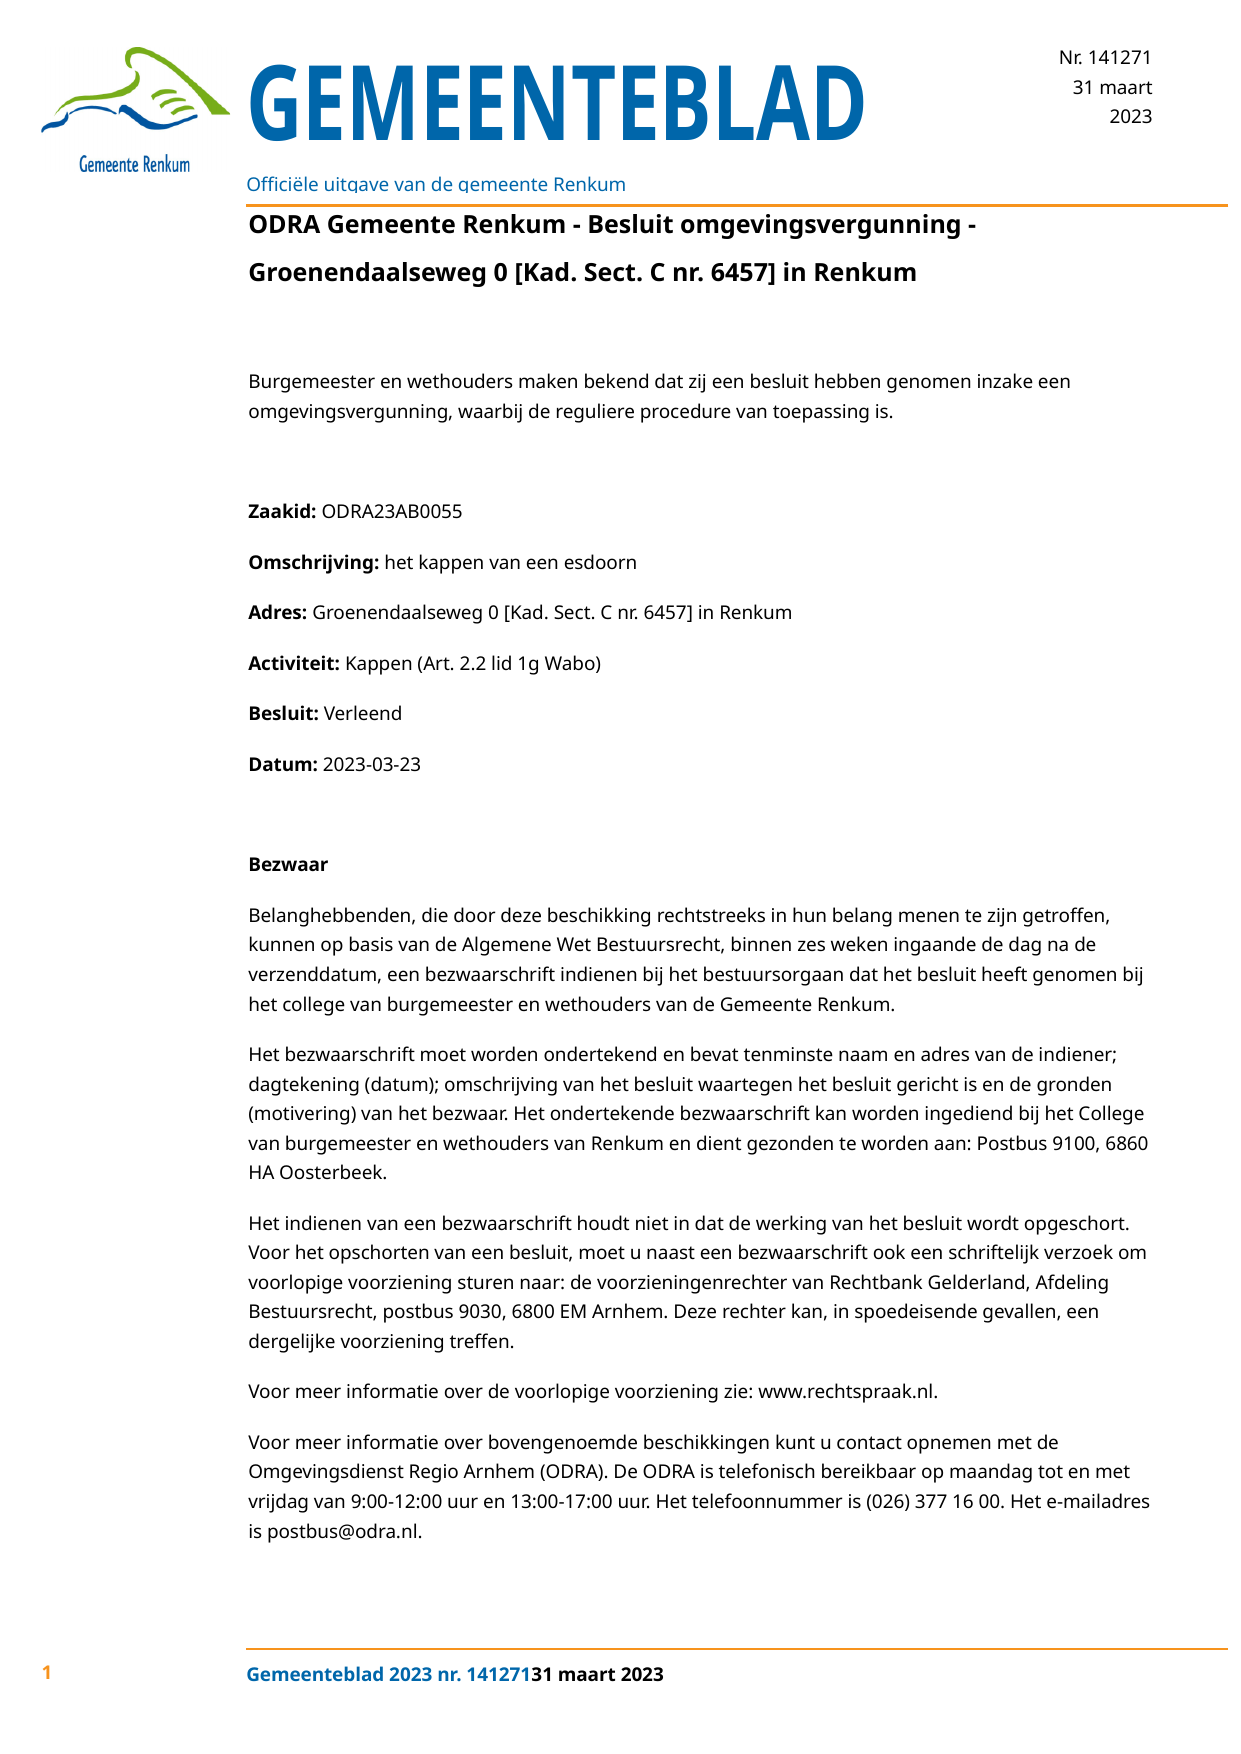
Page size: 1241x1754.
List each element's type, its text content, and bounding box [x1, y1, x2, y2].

text Omschrijving: het kappen van een esdoorn [248, 549, 1152, 575]
text Het indienen van een bezwaarschrift houdt niet in dat de werking van het besluit wordt opgeschort. Voor het opschorten van een besluit, moet u naast een bezwaarschrift ook een schriftelijk verzoek om voorlopige voorziening sturen naar: de voorzieningenrechter van Rechtbank Gelderland, Afdeling Bestuursrecht, postbus 9030, 6800 EM Arnhem. Deze rechter kan, in spoedeisende gevallen, een dergelijke voorziening treffen. [248, 1210, 1152, 1354]
text Zaakid: ODRA23AB0055 [248, 499, 1152, 524]
picture [41, 47, 231, 172]
text Het bezwaarschrift moet worden ondertekend en bevat tenminste naam en adres van de indiener; dagtekening (datum); omschrijving van het besluit waartegen het besluit gericht is en de gronden (motivering) van het bezwaar. Het ondertekende bezwaarschrift kan worden ingediend bij het College van burgemeester en wethouders van Renkum en dient gezonden te worden aan: Postbus 9100, 6860 HA Oosterbeek. [248, 1041, 1152, 1185]
text Datum: 2023-03-23 [248, 751, 1152, 777]
text Bezwaar [248, 852, 1152, 877]
text Besluit: Verleend [248, 700, 1152, 726]
text Activiteit: Kappen (Art. 2.2 lid 1g Wabo) [248, 650, 1152, 676]
text Voor meer informatie over de voorlopige voorziening zie: www.rechtspraak.nl. [248, 1379, 1152, 1404]
text Belanghebbenden, die door deze beschikking rechtstreeks in hun belang menen te zijn getroffen, kunnen op basis van de Algemene Wet Bestuursrecht, binnen zes weken ingaande de dag na de verzenddatum, een bezwaarschrift indienen bij het bestuursorgaan dat het besluit heeft genomen bij het college van burgemeester en wethouders van de Gemeente Renkum. [248, 902, 1152, 1017]
text Burgemeester en wethouders maken bekend dat zij een besluit hebben genomen inzake een omgevingsvergunning, waarbij de reguliere procedure van toepassing is. [248, 368, 1152, 424]
text ODRA Gemeente Renkum - Besluit omgevingsvergunning - Groenendaalseweg 0 [Kad. Sect. C nr. 6457] in Renkum [248, 207, 1152, 288]
text Adres: Groenendaalseweg 0 [Kad. Sect. C nr. 6457] in Renkum [248, 599, 1152, 625]
text Voor meer informatie over bovengenoemde beschikkingen kunt u contact opnemen met de Omgevingsdienst Regio Arnhem (ODRA). De ODRA is telefonisch bereikbaar op maandag tot en met vrijdag van 9:00-12:00 uur en 13:00-17:00 uur. Het telefoonnummer is (026) 377 16 00. Het e-mailadres is postbus@odra.nl. [248, 1429, 1152, 1544]
